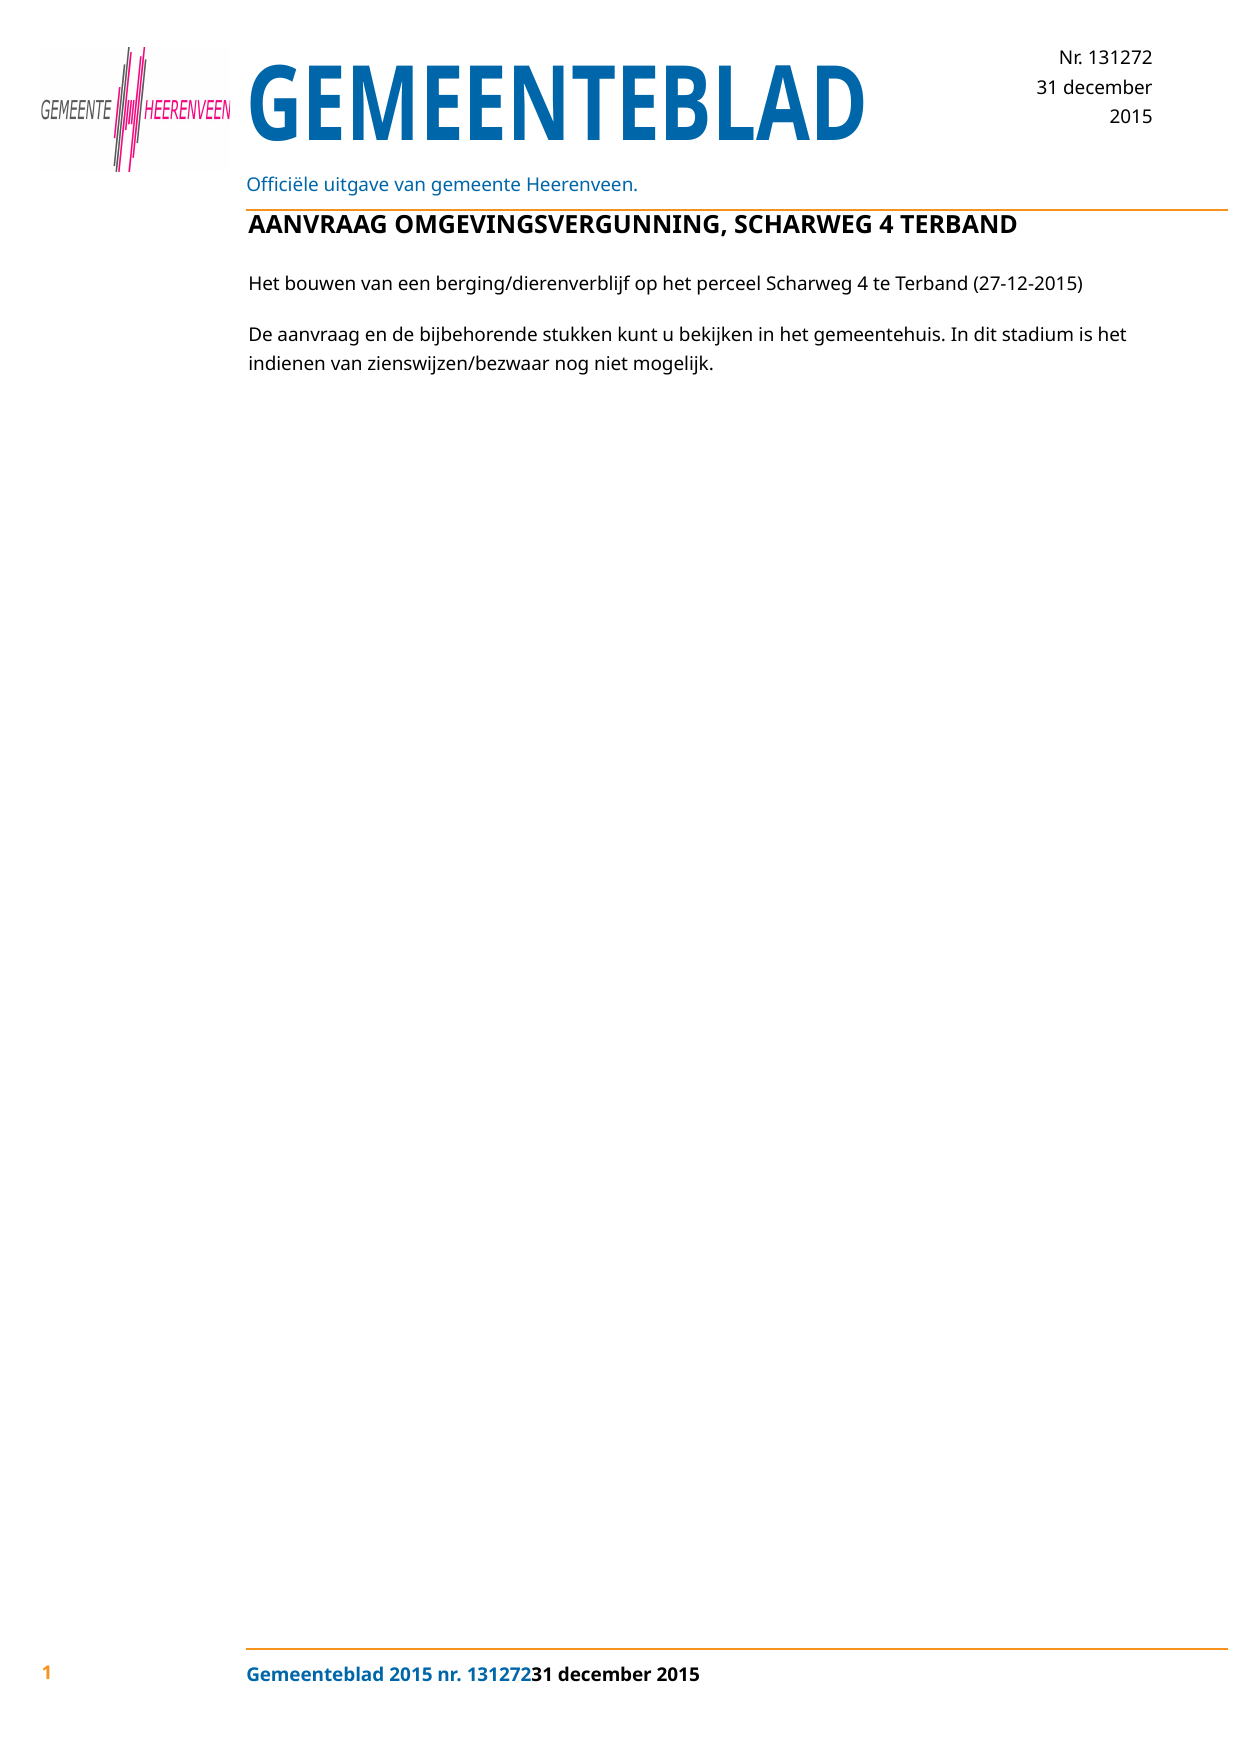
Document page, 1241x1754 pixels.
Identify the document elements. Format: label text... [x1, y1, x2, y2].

text AANVRAAG OMGEVINGSVERGUNNING, SCHARWEG 4 TERBAND [248, 211, 1152, 241]
picture [41, 47, 231, 172]
text De aanvraag en de bijbehorende stukken kunt u bekijken in het gemeentehuis. In dit stadium is het indienen van zienswijzen/bezwaar nog niet mogelijk. [248, 321, 1152, 376]
text Het bouwen van een berging/dierenverblijf op het perceel Scharweg 4 te Terband (27-12-2015) [248, 270, 1152, 296]
